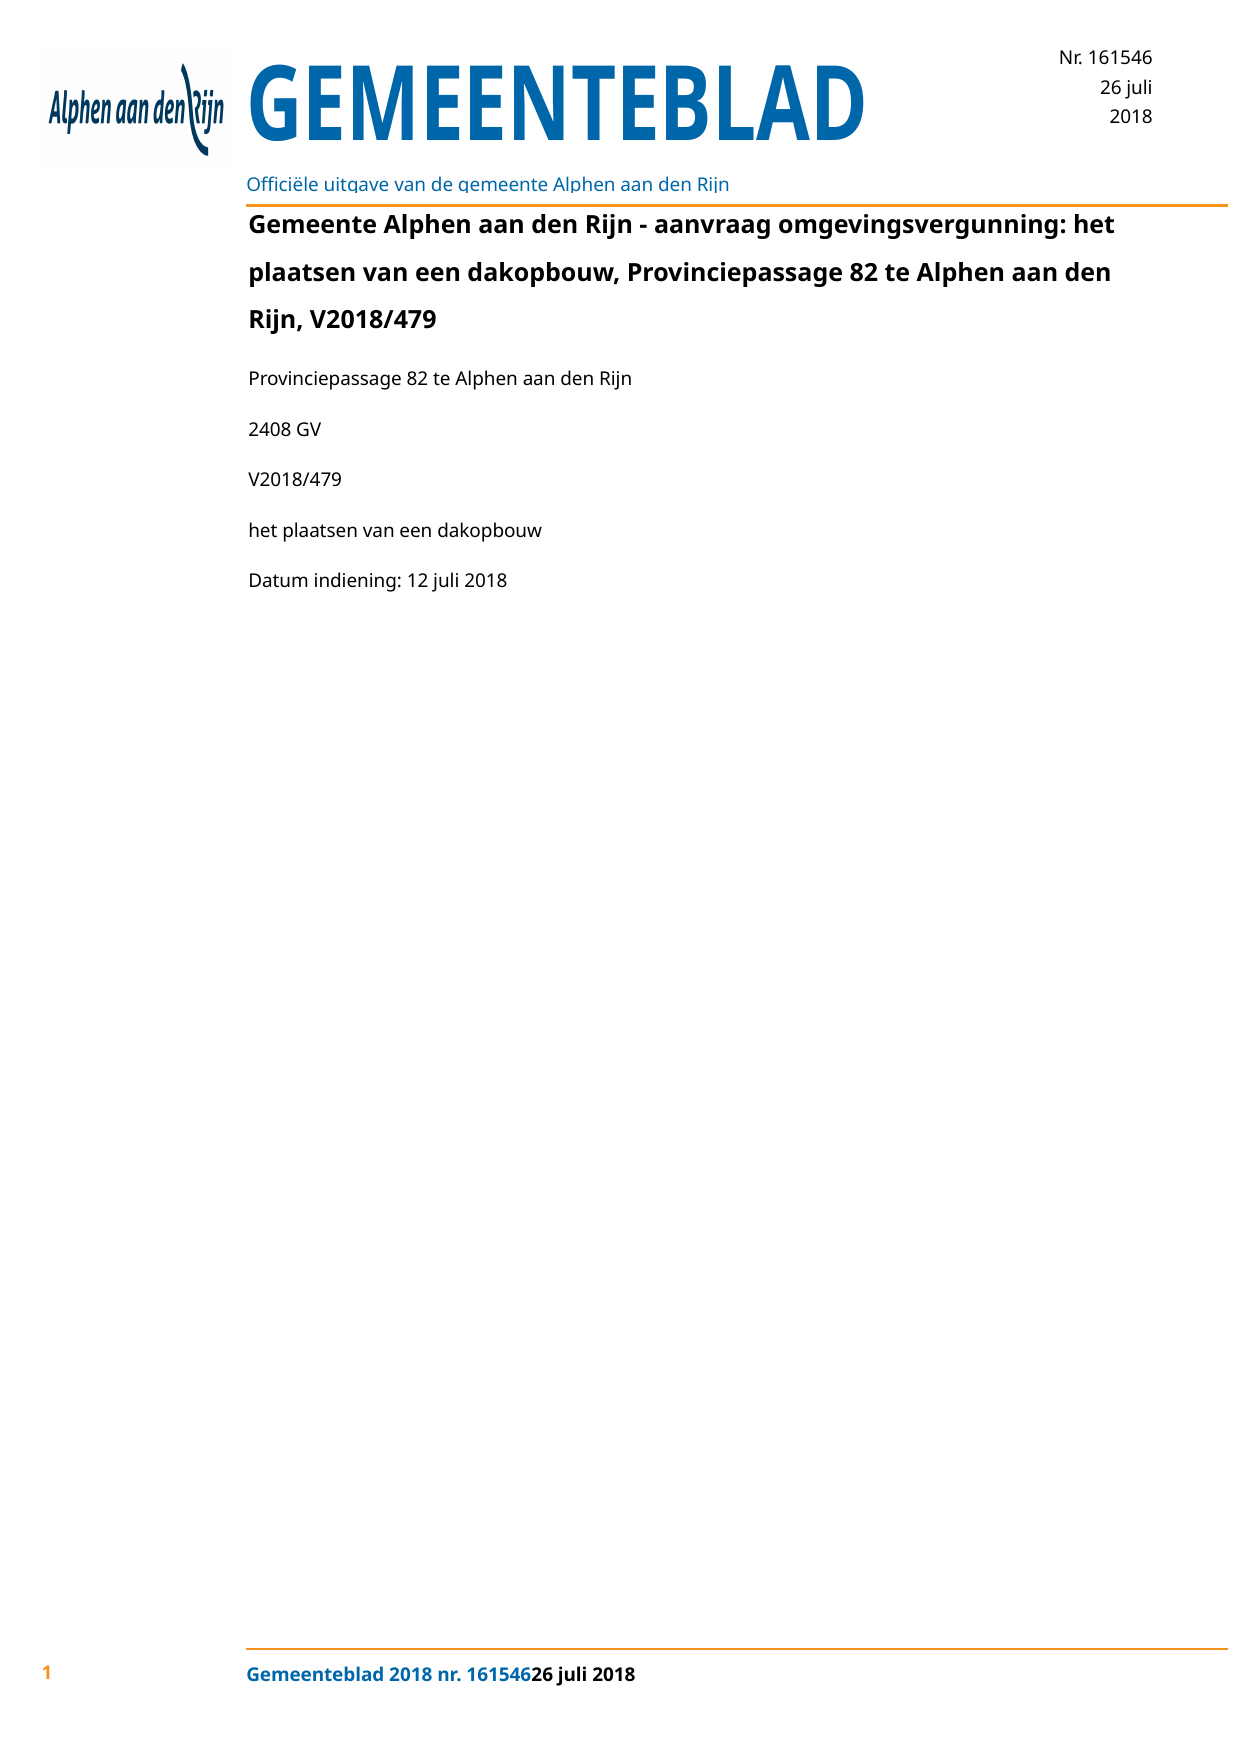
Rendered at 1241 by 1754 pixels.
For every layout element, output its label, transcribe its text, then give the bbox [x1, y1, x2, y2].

text Gemeente Alphen aan den Rijn - aanvraag omgevingsvergunning: het plaatsen van een dakopbouw, Provinciepassage 82 te Alphen aan den Rijn, V2018/479 [248, 207, 1152, 336]
text 2408 GV [248, 416, 1152, 442]
picture [41, 47, 231, 172]
text het plaatsen van een dakopbouw [248, 517, 1152, 542]
text V2018/479 [248, 466, 1152, 492]
text Provinciepassage 82 te Alphen aan den Rijn [248, 366, 1152, 391]
text Datum indiening: 12 juli 2018 [248, 567, 1152, 593]
